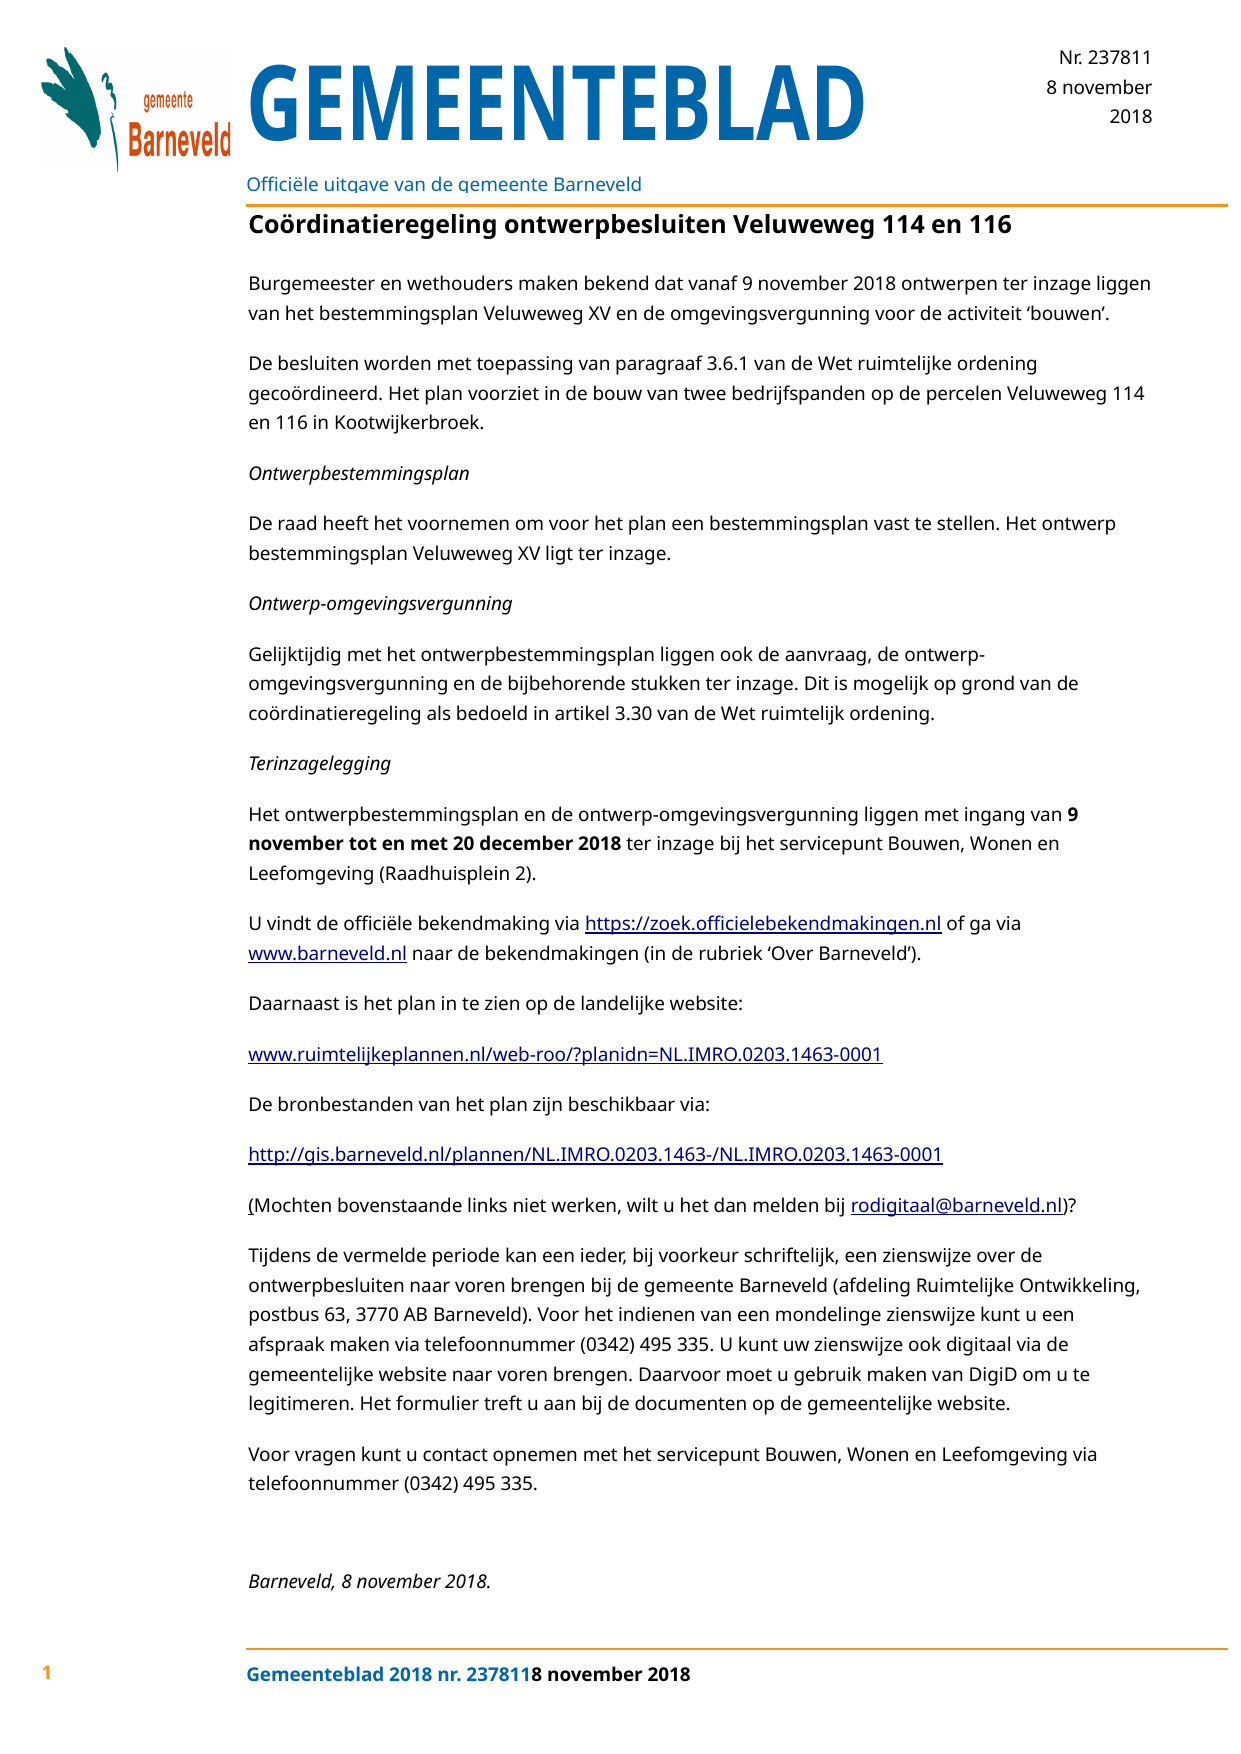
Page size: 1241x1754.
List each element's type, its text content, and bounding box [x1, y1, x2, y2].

text Coördinatieregeling ontwerpbesluiten Veluweweg 114 en 116 [248, 207, 1152, 241]
text Het ontwerpbestemmingsplan en de ontwerp-omgevingsvergunning liggen met ingang van 9 november tot en met 20 december 2018 ter inzage bij het servicepunt Bouwen, Wonen en Leefomgeving (Raadhuisplein 2). [248, 801, 1152, 886]
picture [41, 47, 231, 172]
text Burgemeester en wethouders maken bekend dat vanaf 9 november 2018 ontwerpen ter inzage liggen van het bestemmingsplan Veluweweg XV en de omgevingsvergunning voor de activiteit ‘bouwen’. [248, 270, 1152, 326]
text http://gis.barneveld.nl/plannen/NL.IMRO.0203.1463-/NL.IMRO.0203.1463-0001 [248, 1142, 1152, 1167]
text Ontwerpbestemmingsplan [248, 460, 1152, 486]
text U vindt de officiële bekendmaking via https://zoek.officielebekendmakingen.nl of ga via www.barneveld.nl naar de bekendmakingen (in de rubriek ‘Over Barneveld’). [248, 910, 1152, 966]
text De besluiten worden met toepassing van paragraaf 3.6.1 van de Wet ruimtelijke ordening gecoördineerd. Het plan voorziet in de bouw van twee bedrijfspanden op de percelen Veluweweg 114 en 116 in Kootwijkerbroek. [248, 350, 1152, 435]
text Voor vragen kunt u contact opnemen met het servicepunt Bouwen, Wonen en Leefomgeving via telefoonnummer (0342) 495 335. [248, 1441, 1152, 1496]
text Terinzagelegging [248, 750, 1152, 776]
text www.ruimtelijkeplannen.nl/web-roo/?planidn=NL.IMRO.0203.1463-0001 [248, 1041, 1152, 1066]
text Barneveld, 8 november 2018. [248, 1568, 1152, 1594]
text (Mochten bovenstaande links niet werken, wilt u het dan melden bij rodigitaal@barneveld.nl)? [248, 1192, 1152, 1218]
text Daarnaast is het plan in te zien op de landelijke website: [248, 990, 1152, 1016]
text De raad heeft het voornemen om voor het plan een bestemmingsplan vast te stellen. Het ontwerp bestemmingsplan Veluweweg XV ligt ter inzage. [248, 510, 1152, 566]
text Gelijktijdig met het ontwerpbestemmingsplan liggen ook de aanvraag, de ontwerp-omgevingsvergunning en de bijbehorende stukken ter inzage. Dit is mogelijk op grond van de coördinatieregeling als bedoeld in artikel 3.30 van de Wet ruimtelijk ordening. [248, 641, 1152, 726]
text De bronbestanden van het plan zijn beschikbaar via: [248, 1091, 1152, 1117]
text Tijdens de vermelde periode kan een ieder, bij voorkeur schriftelijk, een zienswijze over de ontwerpbesluiten naar voren brengen bij de gemeente Barneveld (afdeling Ruimtelijke Ontwikkeling, postbus 63, 3770 AB Barneveld). Voor het indienen van een mondelinge zienswijze kunt u een afspraak maken via telefoonnummer (0342) 495 335. U kunt uw zienswijze ook digitaal via de gemeentelijke website naar voren brengen. Daarvoor moet u gebruik maken van DigiD om u te legitimeren. Het formulier treft u aan bij de documenten op de gemeentelijke website. [248, 1242, 1152, 1416]
text Ontwerp-omgevingsvergunning [248, 590, 1152, 616]
